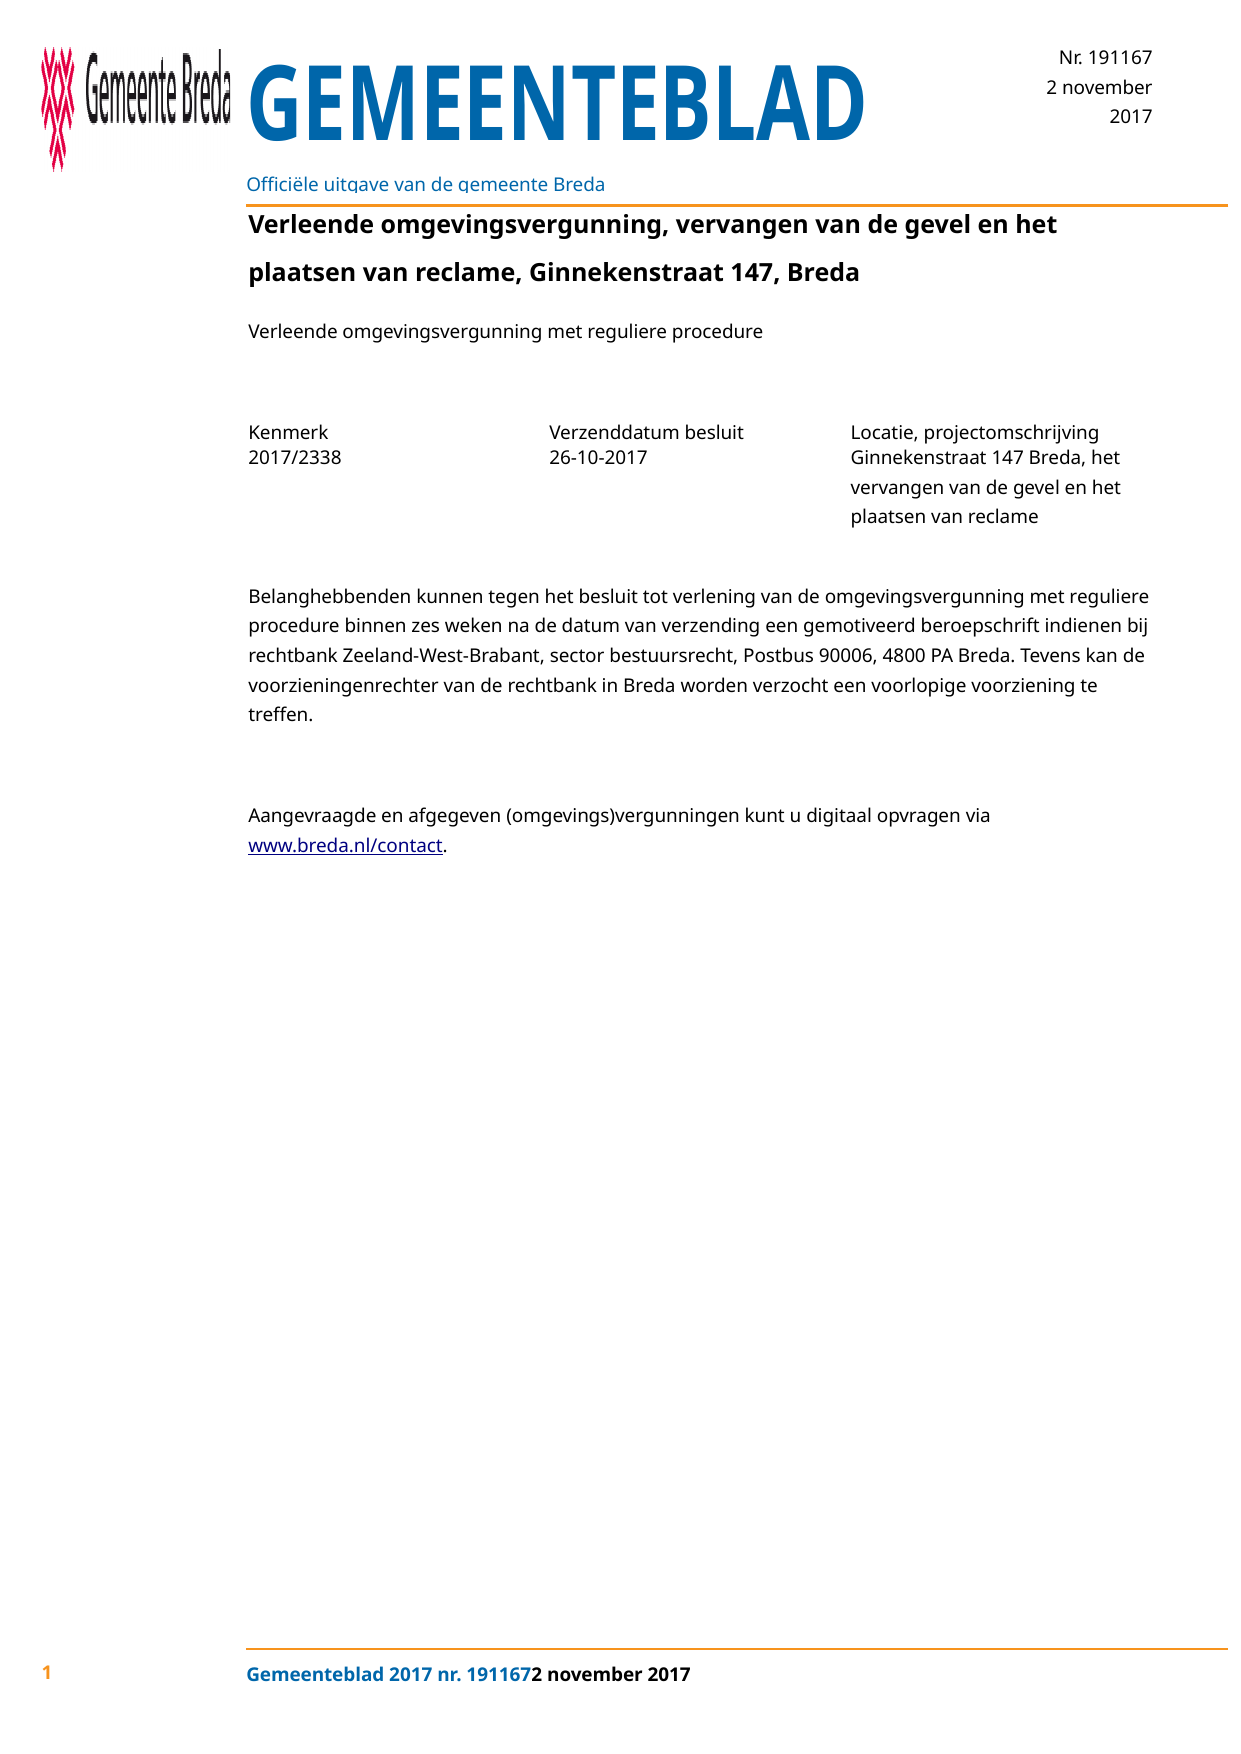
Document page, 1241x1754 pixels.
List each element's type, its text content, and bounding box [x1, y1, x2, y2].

table_header Locatie, projectomschrijving [850, 419, 1152, 444]
table_header Verzenddatum besluit [549, 419, 850, 444]
picture [41, 47, 231, 172]
table_header Kenmerk [248, 419, 549, 444]
table_cell 26-10-2017 [549, 445, 850, 529]
table_cell 2017/2338 [248, 445, 549, 529]
table_cell Ginnekenstraat 147 Breda, het vervangen van de gevel en het plaatsen van reclame [850, 445, 1152, 529]
text Verleende omgevingsvergunning met reguliere procedure [248, 318, 1152, 344]
text Belanghebbenden kunnen tegen het besluit tot verlening van de omgevingsvergunning met reguliere procedure binnen zes weken na de datum van verzending een gemotiveerd beroepschrift indienen bij rechtbank Zeeland-West-Brabant, sector bestuursrecht, Postbus 90006, 4800 PA Breda. Tevens kan de voorzieningenrechter van de rechtbank in Breda worden verzocht een voorlopige voorziening te treffen. [248, 583, 1152, 727]
text Verleende omgevingsvergunning, vervangen van de gevel en het plaatsen van reclame, Ginnekenstraat 147, Breda [248, 207, 1152, 288]
text Aangevraagde en afgegeven (omgevings)vergunningen kunt u digitaal opvragen via www.breda.nl/contact. [248, 802, 1152, 858]
